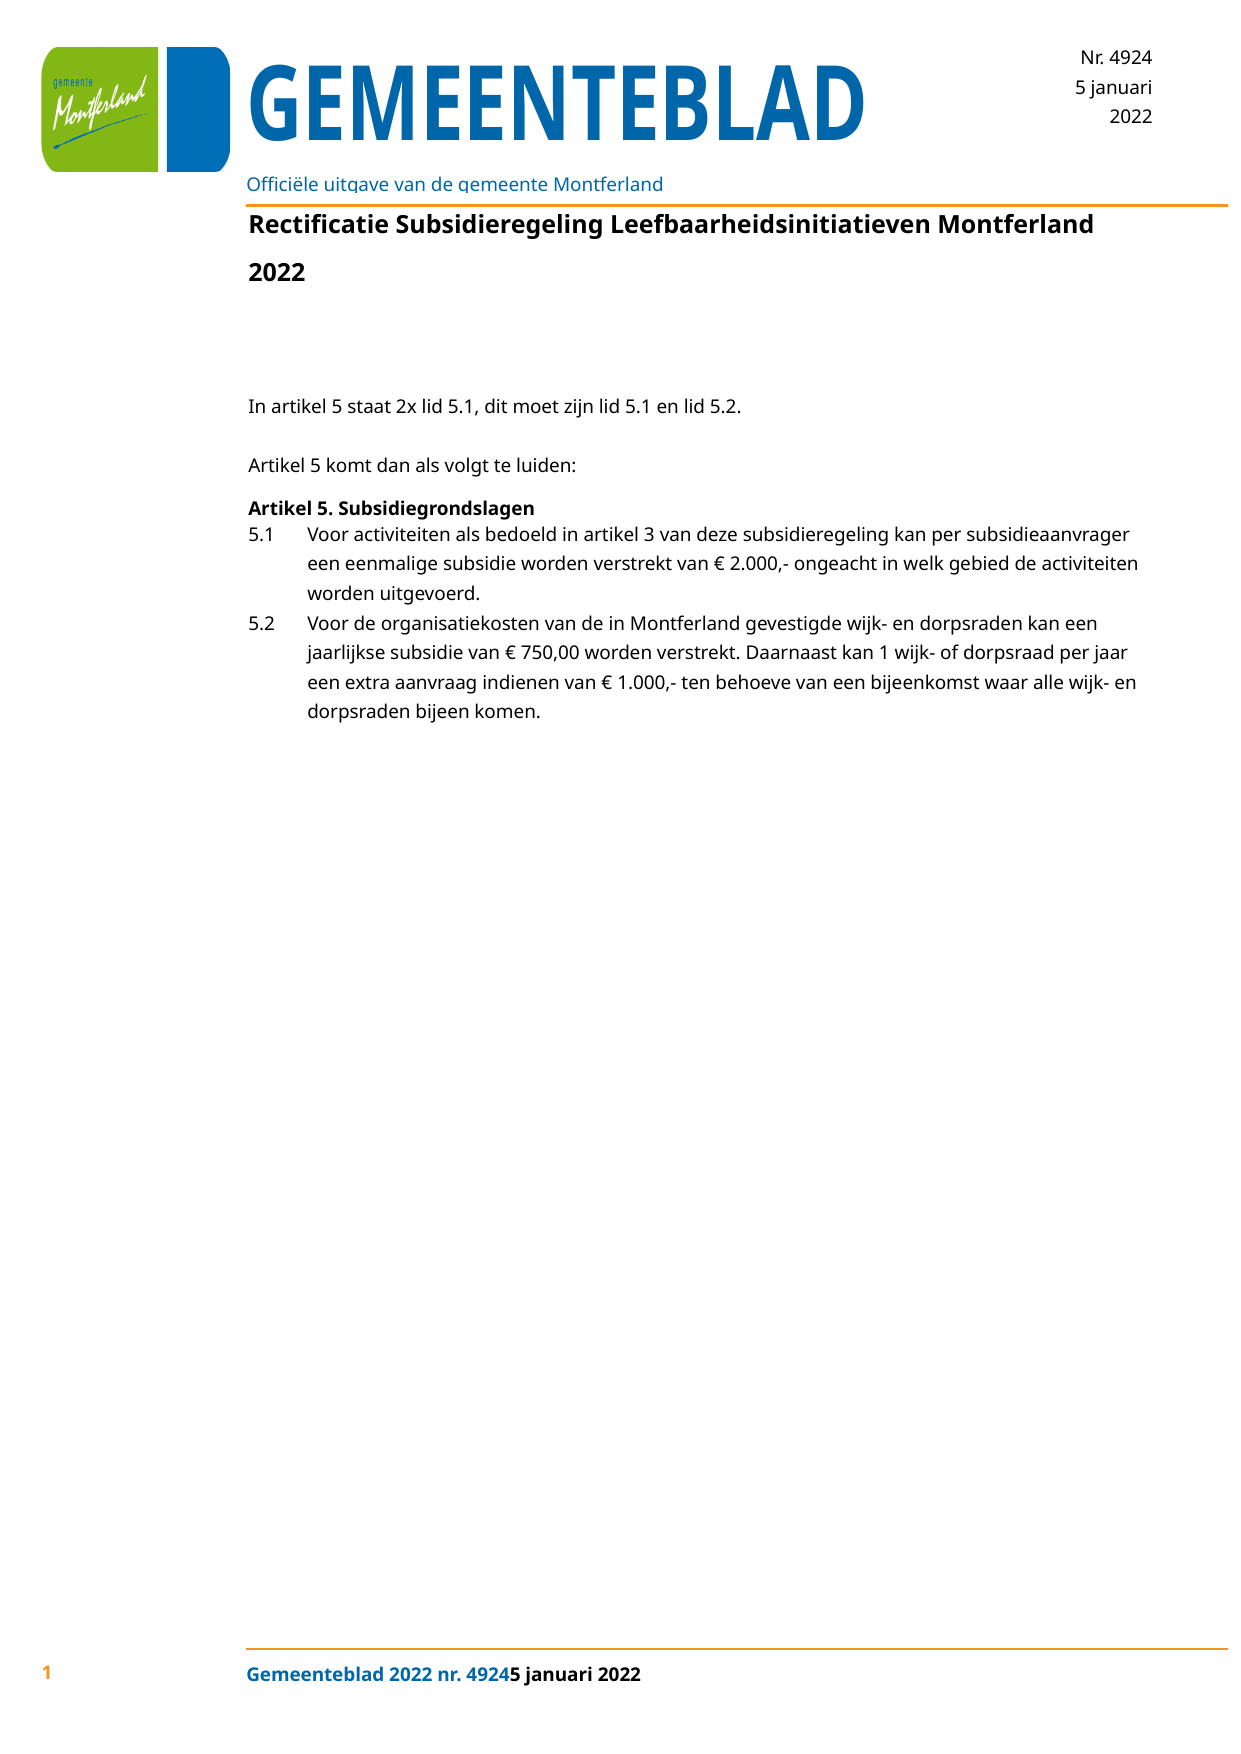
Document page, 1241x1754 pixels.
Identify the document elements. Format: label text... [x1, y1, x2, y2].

text Artikel 5. Subsidiegrondslagen [248, 495, 1152, 521]
list Voor de organisatiekosten van de in Montferland gevestigde wijk- en dorpsraden kan een jaarlijkse subsidie van € 750,00 worden verstrekt. Daarnaast kan 1 wijk- of dorpsraad per jaar een extra aanvraag indienen van € 1.000,- ten behoeve van een bijeenkomst waar alle wijk- en dorpsraden bijeen komen. [248, 610, 1152, 724]
text In artikel 5 staat 2x lid 5.1, dit moet zijn lid 5.1 en lid 5.2. [248, 393, 1152, 419]
list Voor activiteiten als bedoeld in artikel 3 van deze subsidieregeling kan per subsidieaanvrager een eenmalige subsidie worden verstrekt van € 2.000,- ongeacht in welk gebied de activiteiten worden uitgevoerd. [248, 521, 1152, 606]
picture [41, 47, 231, 172]
text Artikel 5 komt dan als volgt te luiden: [248, 452, 1152, 478]
text Rectificatie Subsidieregeling Leefbaarheidsinitiatieven Montferland 2022 [248, 207, 1152, 288]
